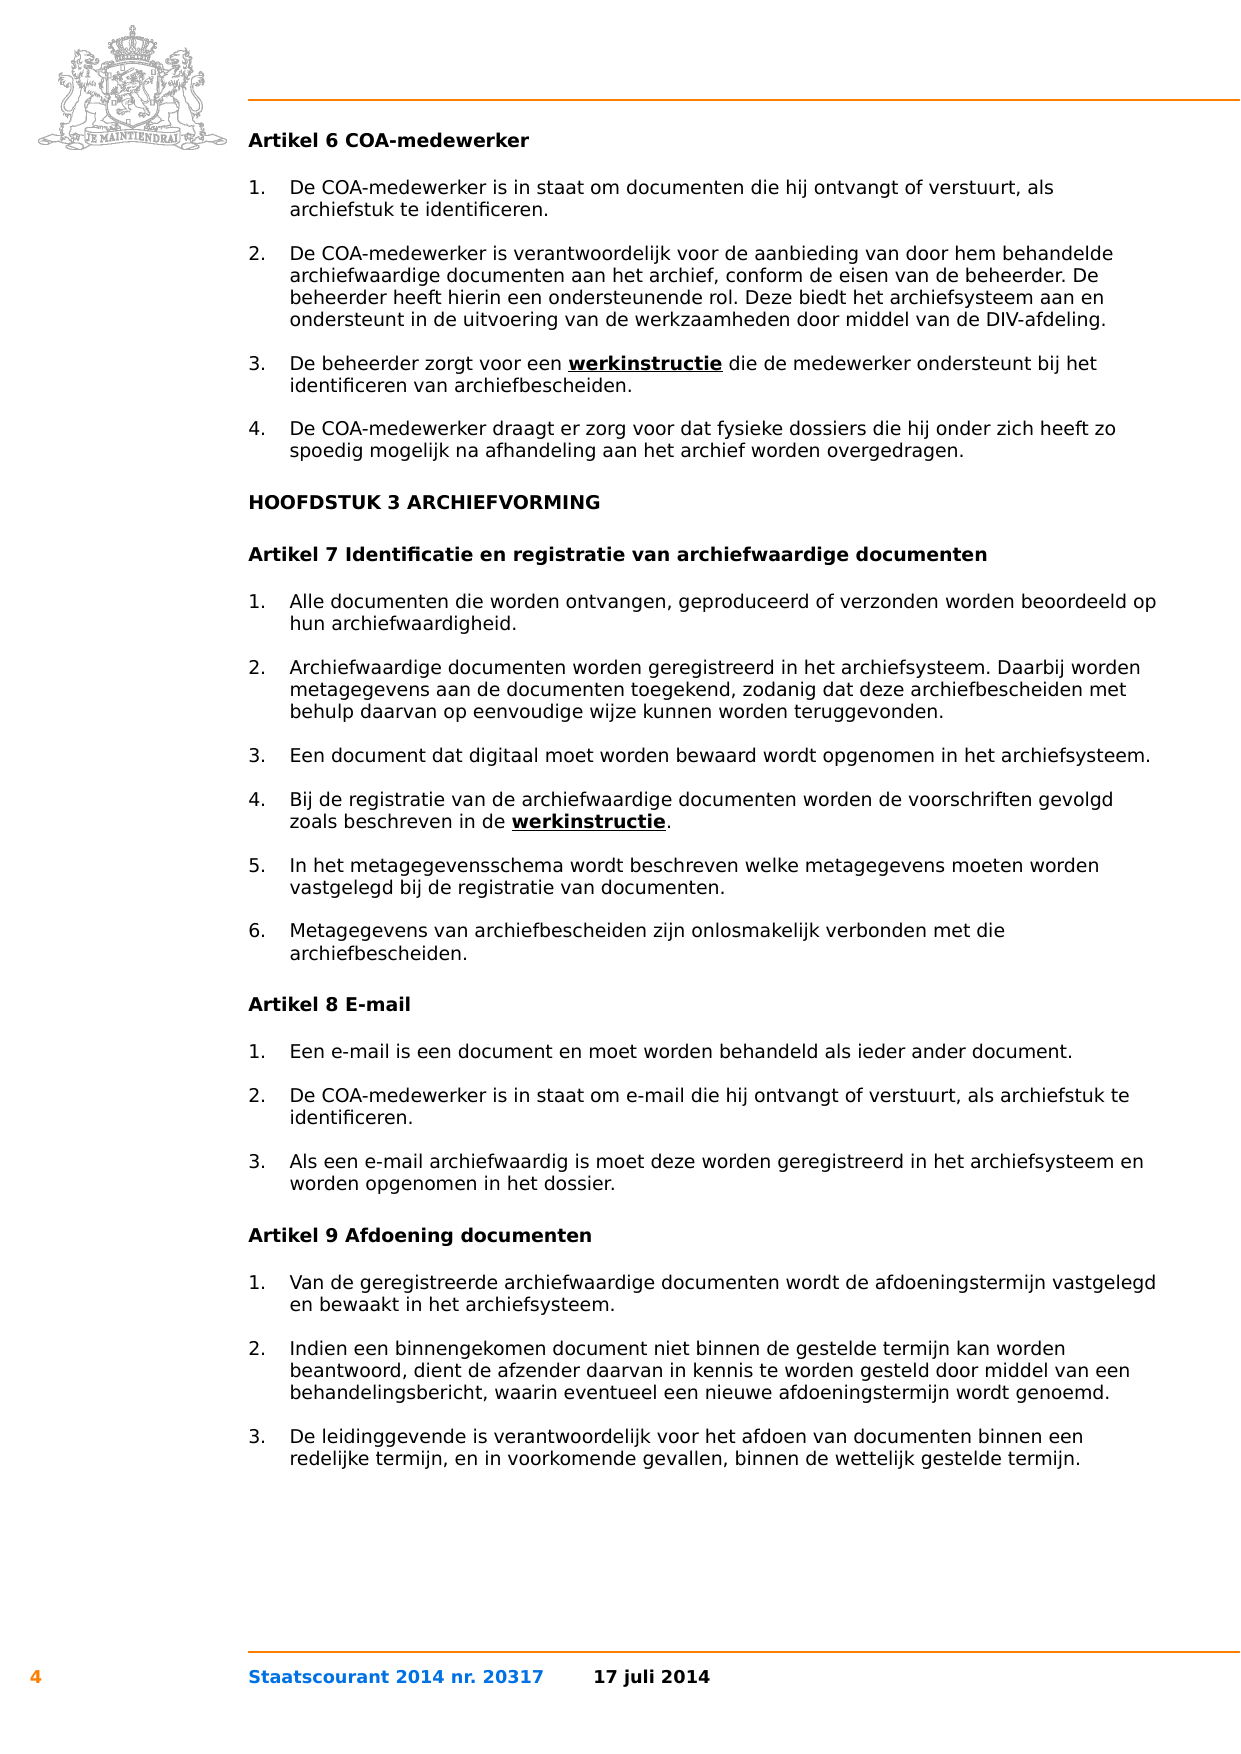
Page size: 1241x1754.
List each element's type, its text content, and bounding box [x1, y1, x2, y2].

text 1. Van de geregistreerde archiefwaardige documenten wordt de afdoeningstermijn vastgelegd en bewaakt in het archiefsysteem. [248, 1272, 1163, 1316]
subtitle Artikel 6 COA-medewerker [248, 130, 1163, 152]
text 3. Een document dat digitaal moet worden bewaard wordt opgenomen in het archiefsysteem. [248, 745, 1163, 767]
subtitle Artikel 8 E-mail [248, 994, 1163, 1016]
text 2. Indien een binnengekomen document niet binnen de gestelde termijn kan worden beantwoord, dient de afzender daarvan in kennis te worden gesteld door middel van een behandelingsbericht, waarin eventueel een nieuwe afdoeningstermijn wordt genoemd. [248, 1338, 1163, 1404]
subtitle HOOFDSTUK 3 ARCHIEFVORMING [248, 492, 1163, 514]
text 1. De COA-medewerker is in staat om documenten die hij ontvangt of verstuurt, als archiefstuk te identificeren. [248, 177, 1163, 221]
text 6. Metagegevens van archiefbescheiden zijn onlosmakelijk verbonden met die archiefbescheiden. [248, 920, 1163, 964]
text 1. Alle documenten die worden ontvangen, geproduceerd of verzonden worden beoordeeld op hun archiefwaardigheid. [248, 591, 1163, 635]
picture [38, 25, 227, 150]
text 4. Bij de registratie van de archiefwaardige documenten worden de voorschriften gevolgd zoals beschreven in de werkinstructie. [248, 789, 1163, 833]
text 3. Als een e-mail archiefwaardig is moet deze worden geregistreerd in het archiefsysteem en worden opgenomen in het dossier. [248, 1151, 1163, 1195]
subtitle Artikel 7 Identificatie en registratie van archiefwaardige documenten [248, 544, 1163, 566]
text 1. Een e-mail is een document en moet worden behandeld als ieder ander document. [248, 1041, 1163, 1063]
text 4. De COA-medewerker draagt er zorg voor dat fysieke dossiers die hij onder zich heeft zo spoedig mogelijk na afhandeling aan het archief worden overgedragen. [248, 418, 1163, 462]
text 2. De COA-medewerker is in staat om e-mail die hij ontvangt of verstuurt, als archiefstuk te identificeren. [248, 1085, 1163, 1129]
text 3. De beheerder zorgt voor een werkinstructie die de medewerker ondersteunt bij het identificeren van archiefbescheiden. [248, 352, 1163, 396]
text 5. In het metagegevensschema wordt beschreven welke metagegevens moeten worden vastgelegd bij de registratie van documenten. [248, 854, 1163, 898]
text 2. De COA-medewerker is verantwoordelijk voor de aanbieding van door hem behandelde archiefwaardige documenten aan het archief, conform de eisen van de beheerder. De beheerder heeft hierin een ondersteunende rol. Deze biedt het archiefsysteem aan en ondersteunt in de uitvoering van de werkzaamheden door middel van de DIV-afdeling. [248, 243, 1163, 331]
text 3. De leidinggevende is verantwoordelijk voor het afdoen van documenten binnen een redelijke termijn, en in voorkomende gevallen, binnen de wettelijk gestelde termijn. [248, 1426, 1163, 1469]
text 2. Archiefwaardige documenten worden geregistreerd in het archiefsysteem. Daarbij worden metagegevens aan de documenten toegekend, zodanig dat deze archiefbescheiden met behulp daarvan op eenvoudige wijze kunnen worden teruggevonden. [248, 657, 1163, 723]
subtitle Artikel 9 Afdoening documenten [248, 1225, 1163, 1247]
